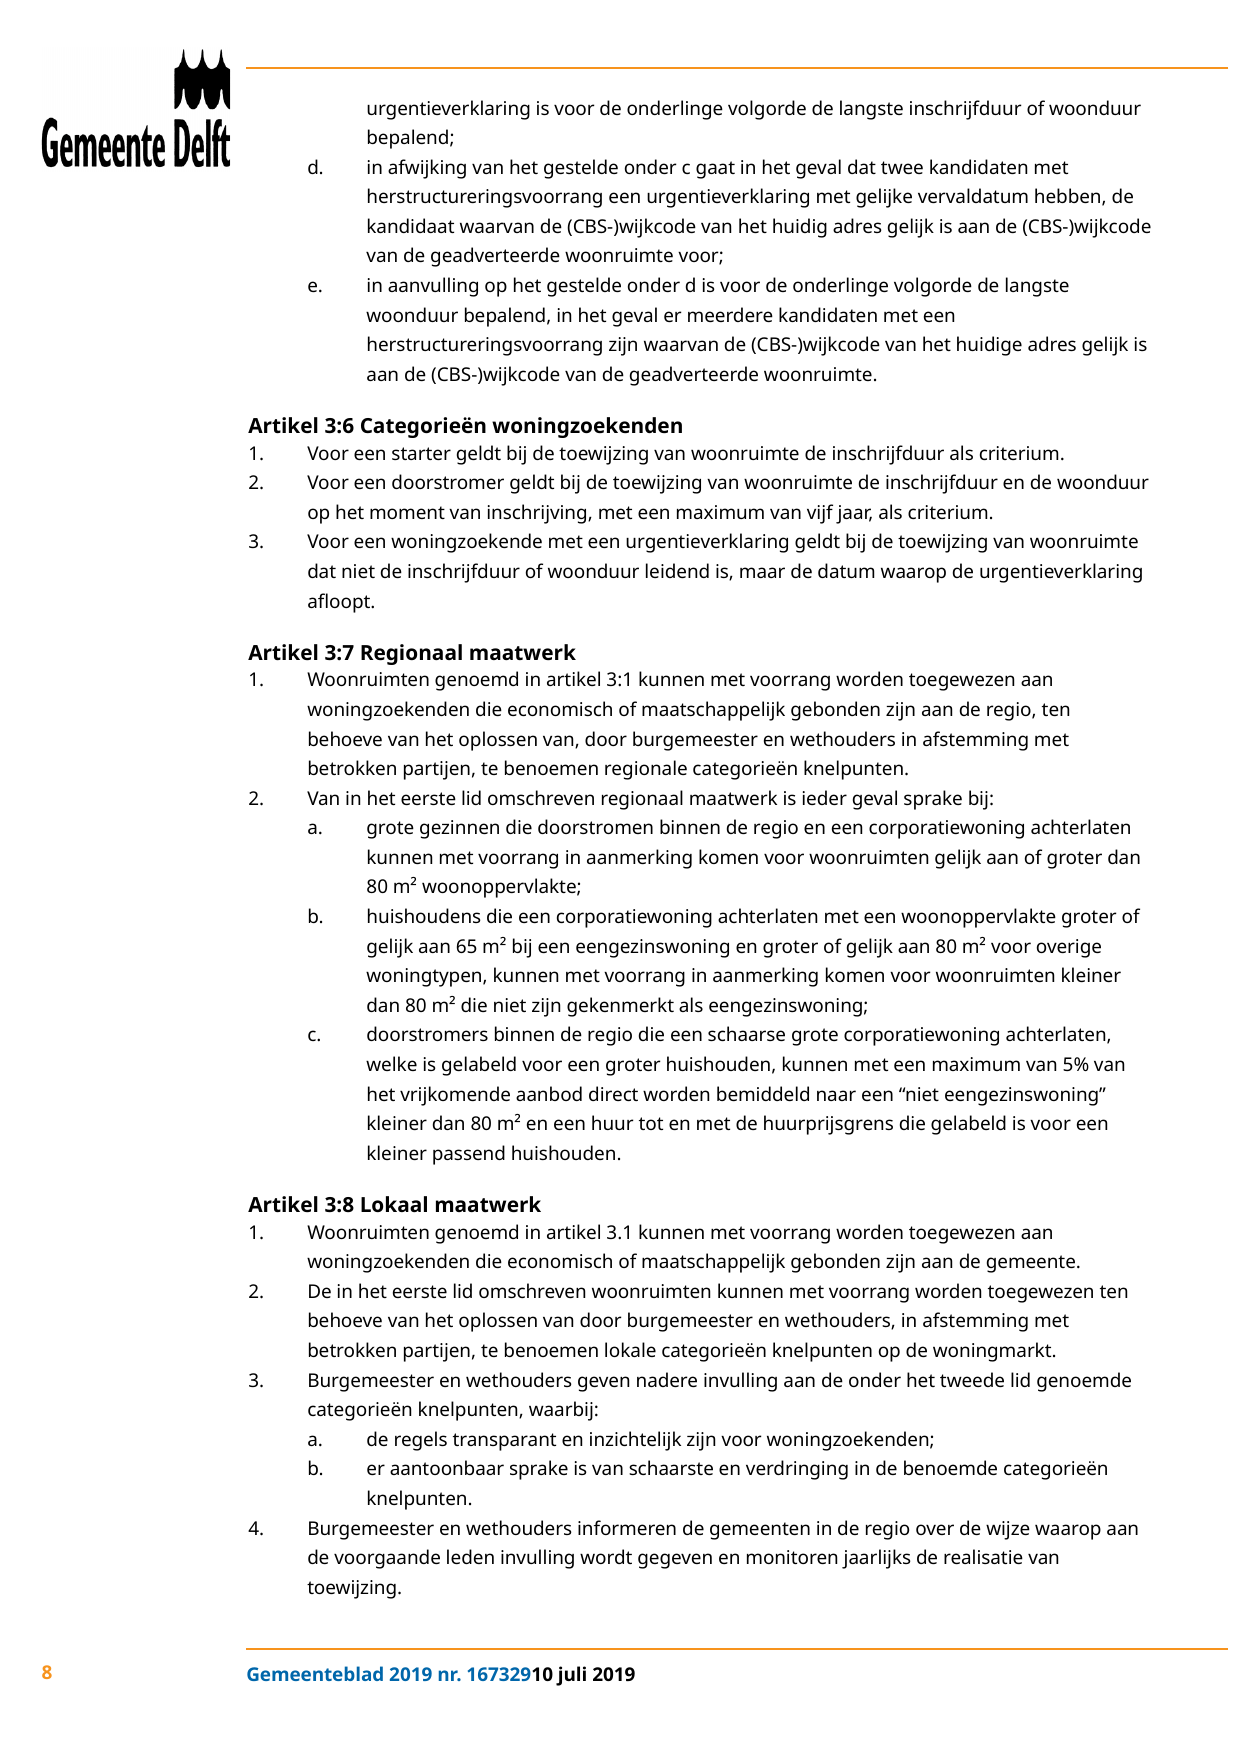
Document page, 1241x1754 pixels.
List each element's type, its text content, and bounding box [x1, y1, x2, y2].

list urgentieverklaring is voor de onderlinge volgorde de langste inschrijfduur of woonduur bepalend; [307, 95, 1152, 150]
list doorstromers binnen de regio die een schaarse grote corporatiewoning achterlaten, welke is gelabeld voor een groter huishouden, kunnen met een maximum van 5% van het vrijkomende aanbod direct worden bemiddeld naar een “niet eengezinswoning” kleiner dan 80 m² en een huur tot en met de huurprijsgrens die gelabeld is voor een kleiner passend huishouden. [307, 1022, 1152, 1166]
text Artikel 3:7 Regionaal maatwerk [248, 638, 1152, 667]
list er aantoonbaar sprake is van schaarste en verdringing in de benoemde categorieën knelpunten. [307, 1456, 1152, 1511]
list Van in het eerste lid omschreven regionaal maatwerk is ieder geval sprake bij: [248, 785, 1152, 811]
text Artikel 3:8 Lokaal maatwerk [248, 1190, 1152, 1219]
list in afwijking van het gestelde onder c gaat in het geval dat twee kandidaten met herstructureringsvoorrang een urgentieverklaring met gelijke vervaldatum hebben, de kandidaat waarvan de (CBS-)wijkcode van het huidig adres gelijk is aan de (CBS-)wijkcode van de geadverteerde woonruimte voor; [307, 154, 1152, 268]
list Burgemeester en wethouders informeren de gemeenten in de regio over de wijze waarop aan de voorgaande leden invulling wordt gegeven en monitoren jaarlijks de realisatie van toewijzing. [248, 1515, 1152, 1599]
list Voor een doorstromer geldt bij de toewijzing van woonruimte de inschrijfduur en de woonduur op het moment van inschrijving, met een maximum van vijf jaar, als criterium. [248, 469, 1152, 525]
list in aanvulling op het gestelde onder d is voor de onderlinge volgorde de langste woonduur bepalend, in het geval er meerdere kandidaten met een herstructureringsvoorrang zijn waarvan de (CBS-)wijkcode van het huidige adres gelijk is aan de (CBS-)wijkcode van de geadverteerde woonruimte. [307, 272, 1152, 387]
picture [41, 47, 231, 172]
list Voor een woningzoekende met een urgentieverklaring geldt bij de toewijzing van woonruimte dat niet de inschrijfduur of woonduur leidend is, maar de datum waarop de urgentieverklaring afloopt. [248, 529, 1152, 613]
text Artikel 3:6 Categorieën woningzoekenden [248, 411, 1152, 440]
list Woonruimten genoemd in artikel 3:1 kunnen met voorrang worden toegewezen aan woningzoekenden die economisch of maatschappelijk gebonden zijn aan de regio, ten behoeve van het oplossen van, door burgemeester en wethouders in afstemming met betrokken partijen, te benoemen regionale categorieën knelpunten. [248, 667, 1152, 781]
list Woonruimten genoemd in artikel 3.1 kunnen met voorrang worden toegewezen aan woningzoekenden die economisch of maatschappelijk gebonden zijn aan de gemeente. [248, 1219, 1152, 1274]
list grote gezinnen die doorstromen binnen de regio en een corporatiewoning achterlaten kunnen met voorrang in aanmerking komen voor woonruimten gelijk aan of groter dan 80 m² woonoppervlakte; [307, 814, 1152, 899]
list Burgemeester en wethouders geven nadere invulling aan de onder het tweede lid genoemde categorieën knelpunten, waarbij: [248, 1367, 1152, 1422]
list huishoudens die een corporatiewoning achterlaten met een woonoppervlakte groter of gelijk aan 65 m² bij een eengezinswoning en groter of gelijk aan 80 m² voor overige woningtypen, kunnen met voorrang in aanmerking komen voor woonruimten kleiner dan 80 m² die niet zijn gekenmerkt als eengezinswoning; [307, 903, 1152, 1018]
list Voor een starter geldt bij de toewijzing van woonruimte de inschrijfduur als criterium. [248, 440, 1152, 466]
list De in het eerste lid omschreven woonruimten kunnen met voorrang worden toegewezen ten behoeve van het oplossen van door burgemeester en wethouders, in afstemming met betrokken partijen, te benoemen lokale categorieën knelpunten op de woningmarkt. [248, 1278, 1152, 1363]
list de regels transparant en inzichtelijk zijn voor woningzoekenden; [307, 1426, 1152, 1452]
